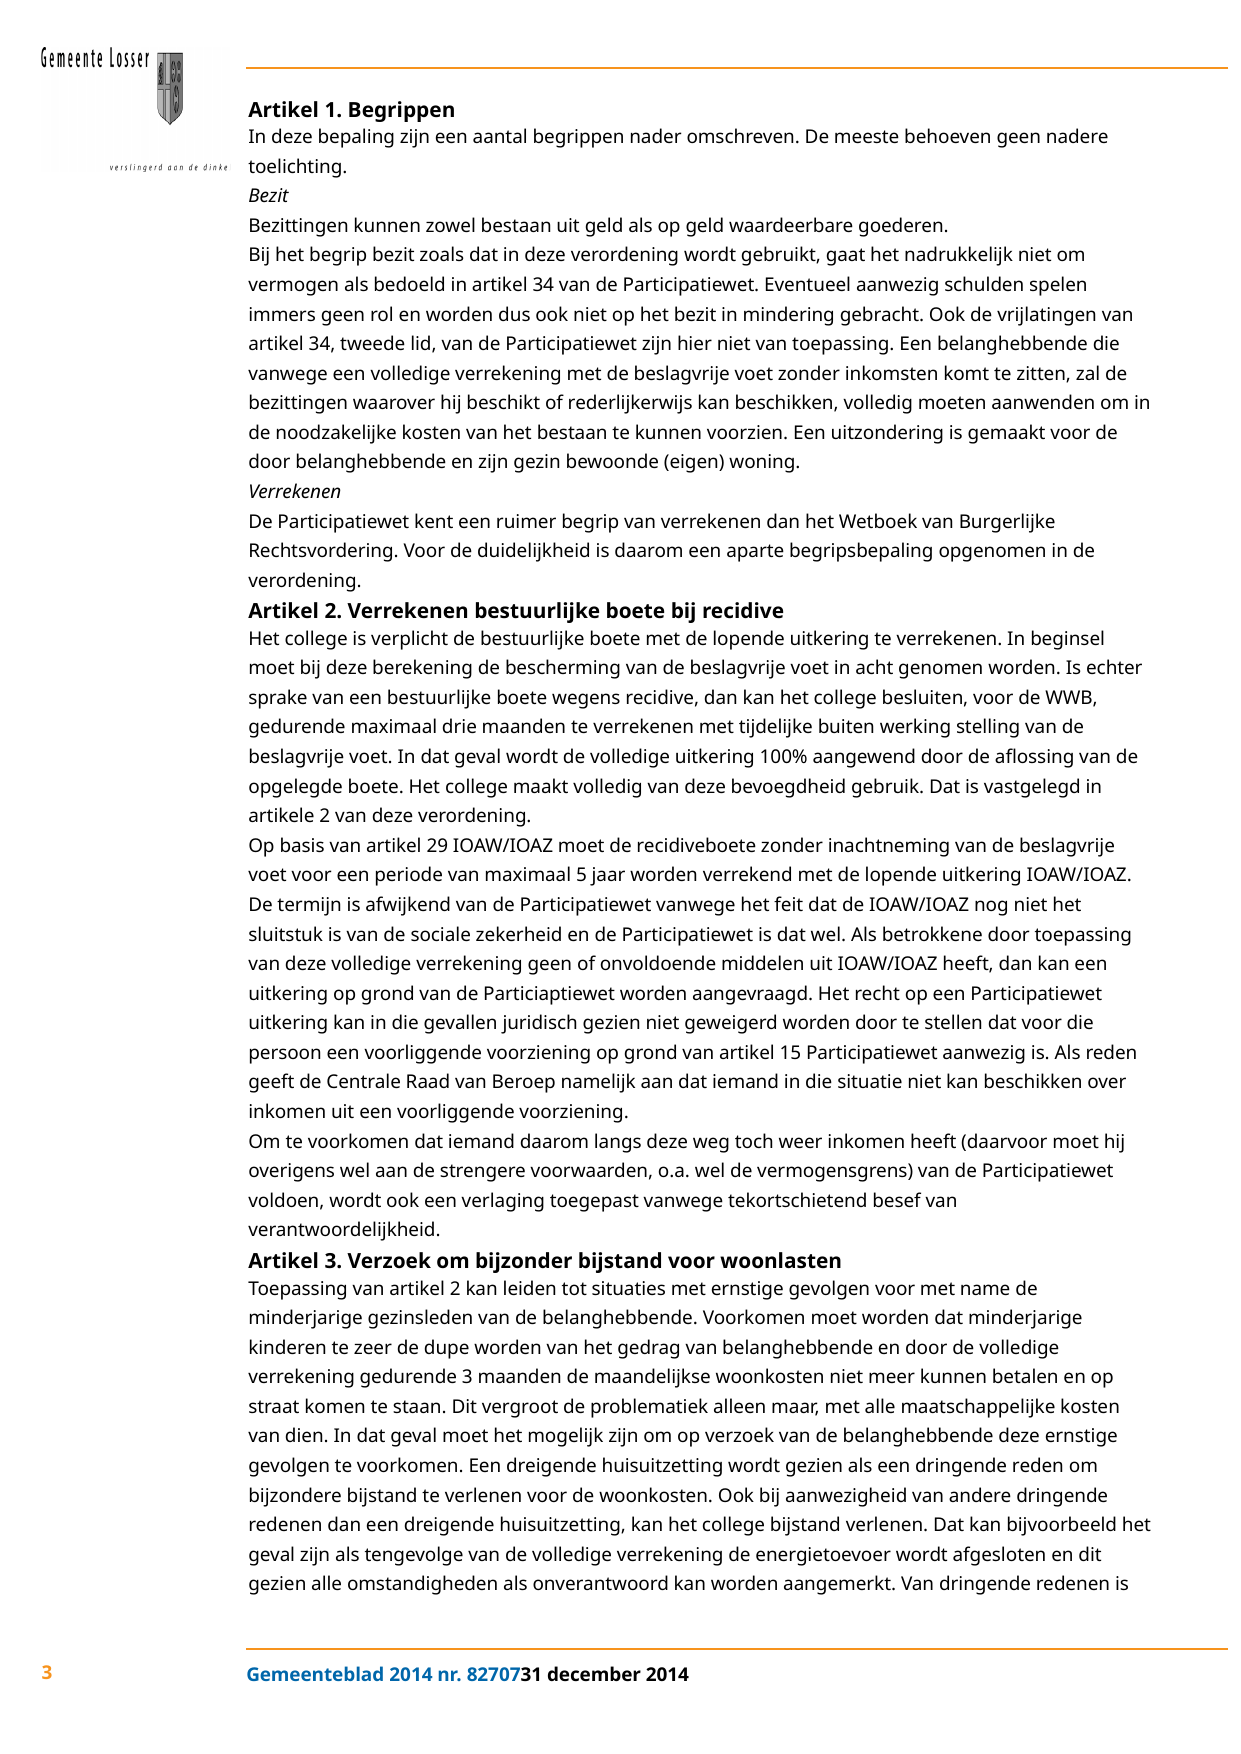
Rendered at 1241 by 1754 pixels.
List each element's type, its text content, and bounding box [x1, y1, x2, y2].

text Verrekenen [248, 478, 1152, 504]
text In deze bepaling zijn een aantal begrippen nader omschreven. De meeste behoeven geen nadere toelichting. [248, 123, 1152, 178]
text Bij het begrip bezit zoals dat in deze verordening wordt gebruikt, gaat het nadrukkelijk niet om vermogen als bedoeld in artikel 34 van de Participatiewet. Eventueel aanwezig schulden spelen immers geen rol en worden dus ook niet op het bezit in mindering gebracht. Ook de vrijlatingen van artikel 34, tweede lid, van de Participatiewet zijn hier niet van toepassing. Een belanghebbende die vanwege een volledige verrekening met de beslagvrije voet zonder inkomsten komt te zitten, zal de bezittingen waarover hij beschikt of rederlijkerwijs kan beschikken, volledig moeten aanwenden om in de noodzakelijke kosten van het bestaan te kunnen voorzien. Een uitzondering is gemaakt voor de door belanghebbende en zijn gezin bewoonde (eigen) woning. [248, 242, 1152, 474]
text Artikel 2. Verrekenen bestuurlijke boete bij recidive [248, 597, 1152, 625]
text Artikel 1. Begrippen [248, 95, 1152, 123]
text Om te voorkomen dat iemand daarom langs deze weg toch weer inkomen heeft (daarvoor moet hij overigens wel aan de strengere voorwaarden, o.a. wel de vermogensgrens) van de Participatiewet voldoen, wordt ook een verlaging toegepast vanwege tekortschietend besef van verantwoordelijkheid. [248, 1128, 1152, 1242]
text Het college is verplicht de bestuurlijke boete met de lopende uitkering te verrekenen. In beginsel moet bij deze berekening de bescherming van de beslagvrije voet in acht genomen worden. Is echter sprake van een bestuurlijke boete wegens recidive, dan kan het college besluiten, voor de WWB, gedurende maximaal drie maanden te verrekenen met tijdelijke buiten werking stelling van de beslagvrije voet. In dat geval wordt de volledige uitkering 100% aangewend door de aflossing van de opgelegde boete. Het college maakt volledig van deze bevoegdheid gebruik. Dat is vastgelegd in artikele 2 van deze verordening. [248, 625, 1152, 828]
text De Participatiewet kent een ruimer begrip van verrekenen dan het Wetboek van Burgerlijke Rechtsvordering. Voor de duidelijkheid is daarom een aparte begripsbepaling opgenomen in de verordening. [248, 508, 1152, 593]
text Bezit [248, 182, 1152, 208]
text Toepassing van artikel 2 kan leiden tot situaties met ernstige gevolgen voor met name de minderjarige gezinsleden van de belanghebbende. Voorkomen moet worden dat minderjarige kinderen te zeer de dupe worden van het gedrag van belanghebbende en door de volledige verrekening gedurende 3 maanden de maandelijkse woonkosten niet meer kunnen betalen en op straat komen te staan. Dit vergroot de problematiek alleen maar, met alle maatschappelijke kosten van dien. In dat geval moet het mogelijk zijn om op verzoek van de belanghebbende deze ernstige gevolgen te voorkomen. Een dreigende huisuitzetting wordt gezien als een dringende reden om bijzondere bijstand te verlenen voor de woonkosten. Ook bij aanwezigheid van andere dringende redenen dan een dreigende huisuitzetting, kan het college bijstand verlenen. Dat kan bijvoorbeeld het geval zijn als tengevolge van de volledige verrekening de energietoevoer wordt afgesloten en dit gezien alle omstandigheden als onverantwoord kan worden aangemerkt. Van dringende redenen is [248, 1275, 1152, 1596]
text Artikel 3. Verzoek om bijzonder bijstand voor woonlasten [248, 1246, 1152, 1275]
picture [41, 47, 231, 172]
text Op basis van artikel 29 IOAW/IOAZ moet de recidiveboete zonder inachtneming van de beslagvrije voet voor een periode van maximaal 5 jaar worden verrekend met de lopende uitkering IOAW/IOAZ. De termijn is afwijkend van de Participatiewet vanwege het feit dat de IOAW/IOAZ nog niet het sluitstuk is van de sociale zekerheid en de Participatiewet is dat wel. Als betrokkene door toepassing van deze volledige verrekening geen of onvoldoende middelen uit IOAW/IOAZ heeft, dan kan een uitkering op grond van de Particiaptiewet worden aangevraagd. Het recht op een Participatiewet uitkering kan in die gevallen juridisch gezien niet geweigerd worden door te stellen dat voor die persoon een voorliggende voorziening op grond van artikel 15 Participatiewet aanwezig is. Als reden geeft de Centrale Raad van Beroep namelijk aan dat iemand in die situatie niet kan beschikken over inkomen uit een voorliggende voorziening. [248, 832, 1152, 1124]
text Bezittingen kunnen zowel bestaan uit geld als op geld waardeerbare goederen. [248, 212, 1152, 238]
